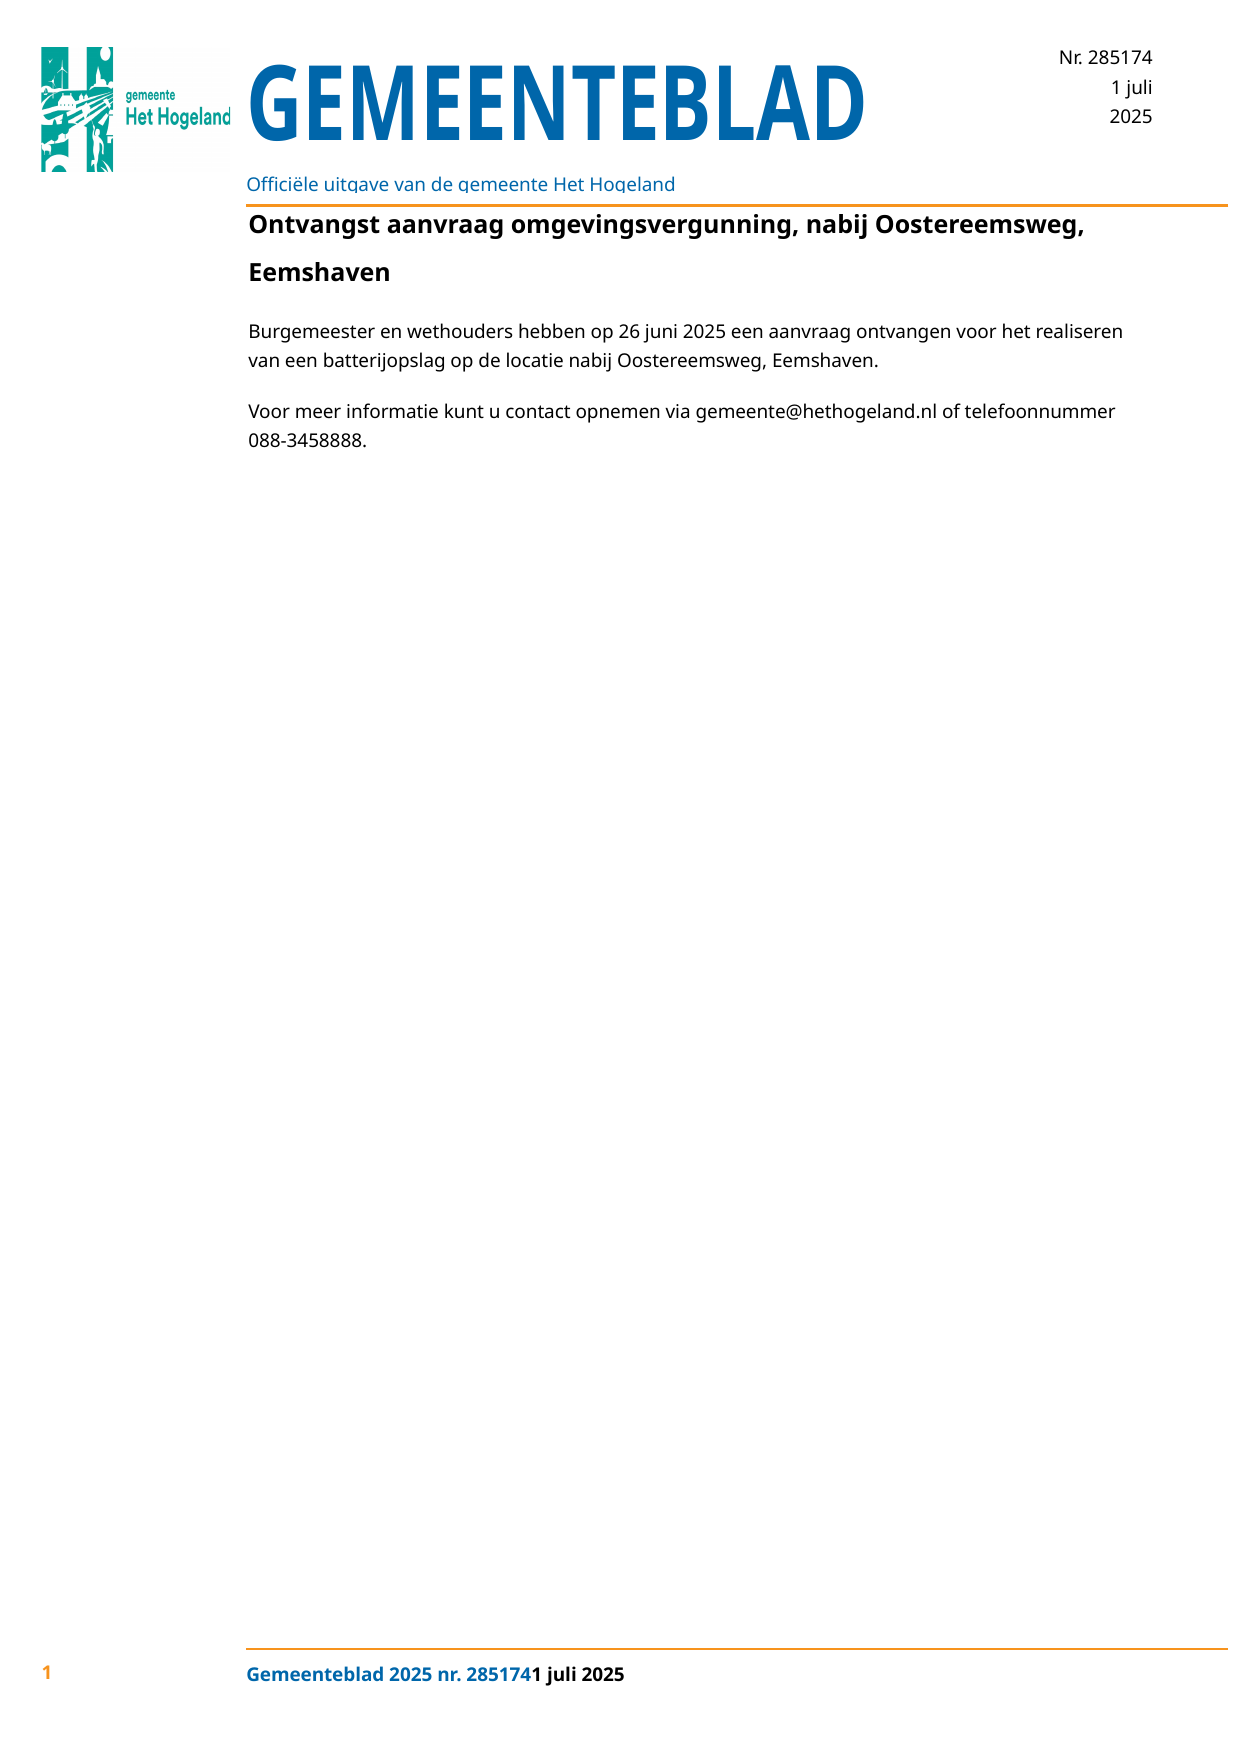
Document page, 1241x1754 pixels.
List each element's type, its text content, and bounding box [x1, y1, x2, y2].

picture [41, 47, 231, 172]
text Burgemeester en wethouders hebben op 26 juni 2025 een aanvraag ontvangen voor het realiseren van een batterijopslag op de locatie nabij Oostereemsweg, Eemshaven. [248, 318, 1152, 373]
text Ontvangst aanvraag omgevingsvergunning, nabij Oostereemsweg, Eemshaven [248, 207, 1152, 288]
text Voor meer informatie kunt u contact opnemen via gemeente@hethogeland.nl of telefoonnummer 088-3458888. [248, 398, 1152, 453]
